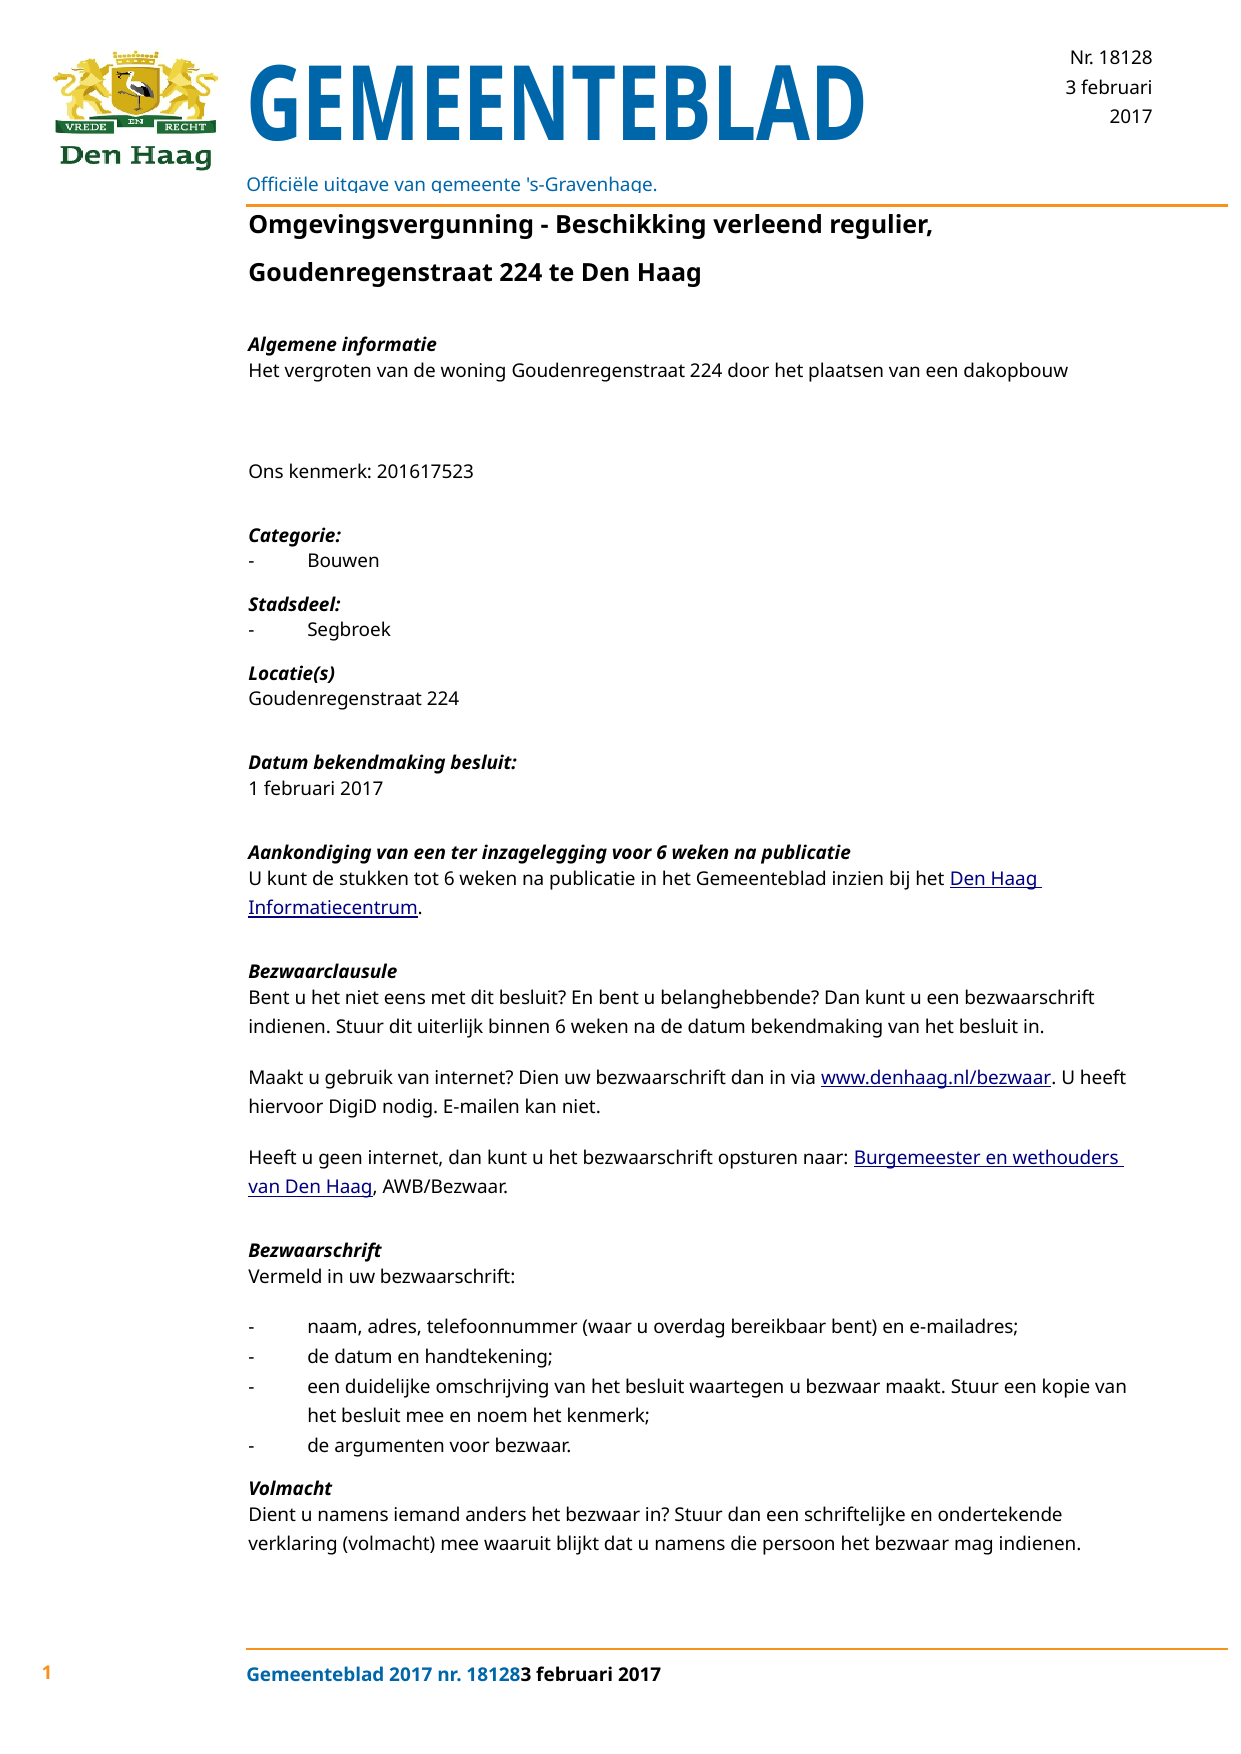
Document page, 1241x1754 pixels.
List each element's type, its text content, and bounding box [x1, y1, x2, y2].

text Maakt u gebruik van internet? Dien uw bezwaarschrift dan in via www.denhaag.nl/bezwaar. U heeft hiervoor DigiD nodig. E-mailen kan niet. [248, 1064, 1152, 1119]
picture [41, 47, 231, 172]
text Goudenregenstraat 224 [248, 685, 1152, 711]
text Het vergroten van de woning Goudenregenstraat 224 door het plaatsen van een dakopbouw [248, 357, 1152, 383]
list de datum en handtekening; [248, 1343, 1152, 1369]
text Heeft u geen internet, dan kunt u het bezwaarschrift opsturen naar: Burgemeester en wethouders van Den Haag, AWB/Bezwaar. [248, 1144, 1152, 1199]
text Algemene informatie [248, 331, 1152, 357]
list naam, adres, telefoonnummer (waar u overdag bereikbaar bent) en e-mailadres; [248, 1314, 1152, 1339]
list de argumenten voor bezwaar. [248, 1432, 1152, 1458]
text 1 februari 2017 [248, 775, 1152, 801]
text Aankondiging van een ter inzagelegging voor 6 weken na publicatie [248, 839, 1152, 865]
text Volmacht [248, 1475, 1152, 1501]
text U kunt de stukken tot 6 weken na publicatie in het Gemeenteblad inzien bij het Den Haag Informatiecentrum. [248, 865, 1152, 920]
text Bezwaarclausule [248, 958, 1152, 984]
text Locatie(s) [248, 660, 1152, 685]
text Dient u namens iemand anders het bezwaar in? Stuur dan een schriftelijke en ondertekende verklaring (volmacht) mee waaruit blijkt dat u namens die persoon het bezwaar mag indienen. [248, 1501, 1152, 1556]
text Stadsdeel: [248, 591, 1152, 617]
text Categorie: [248, 522, 1152, 548]
list Segbroek [248, 617, 1152, 642]
text Bezwaarschrift [248, 1238, 1152, 1263]
text Omgevingsvergunning - Beschikking verleend regulier, Goudenregenstraat 224 te Den Haag [248, 207, 1152, 288]
text Vermeld in uw bezwaarschrift: [248, 1263, 1152, 1289]
list Bouwen [248, 548, 1152, 573]
list een duidelijke omschrijving van het besluit waartegen u bezwaar maakt. Stuur een kopie van het besluit mee en noem het kenmerk; [248, 1373, 1152, 1428]
text Bent u het niet eens met dit besluit? En bent u belanghebbende? Dan kunt u een bezwaarschrift indienen. Stuur dit uiterlijk binnen 6 weken na de datum bekendmaking van het besluit in. [248, 984, 1152, 1039]
text Datum bekendmaking besluit: [248, 749, 1152, 775]
text Ons kenmerk: 201617523 [248, 458, 1152, 484]
